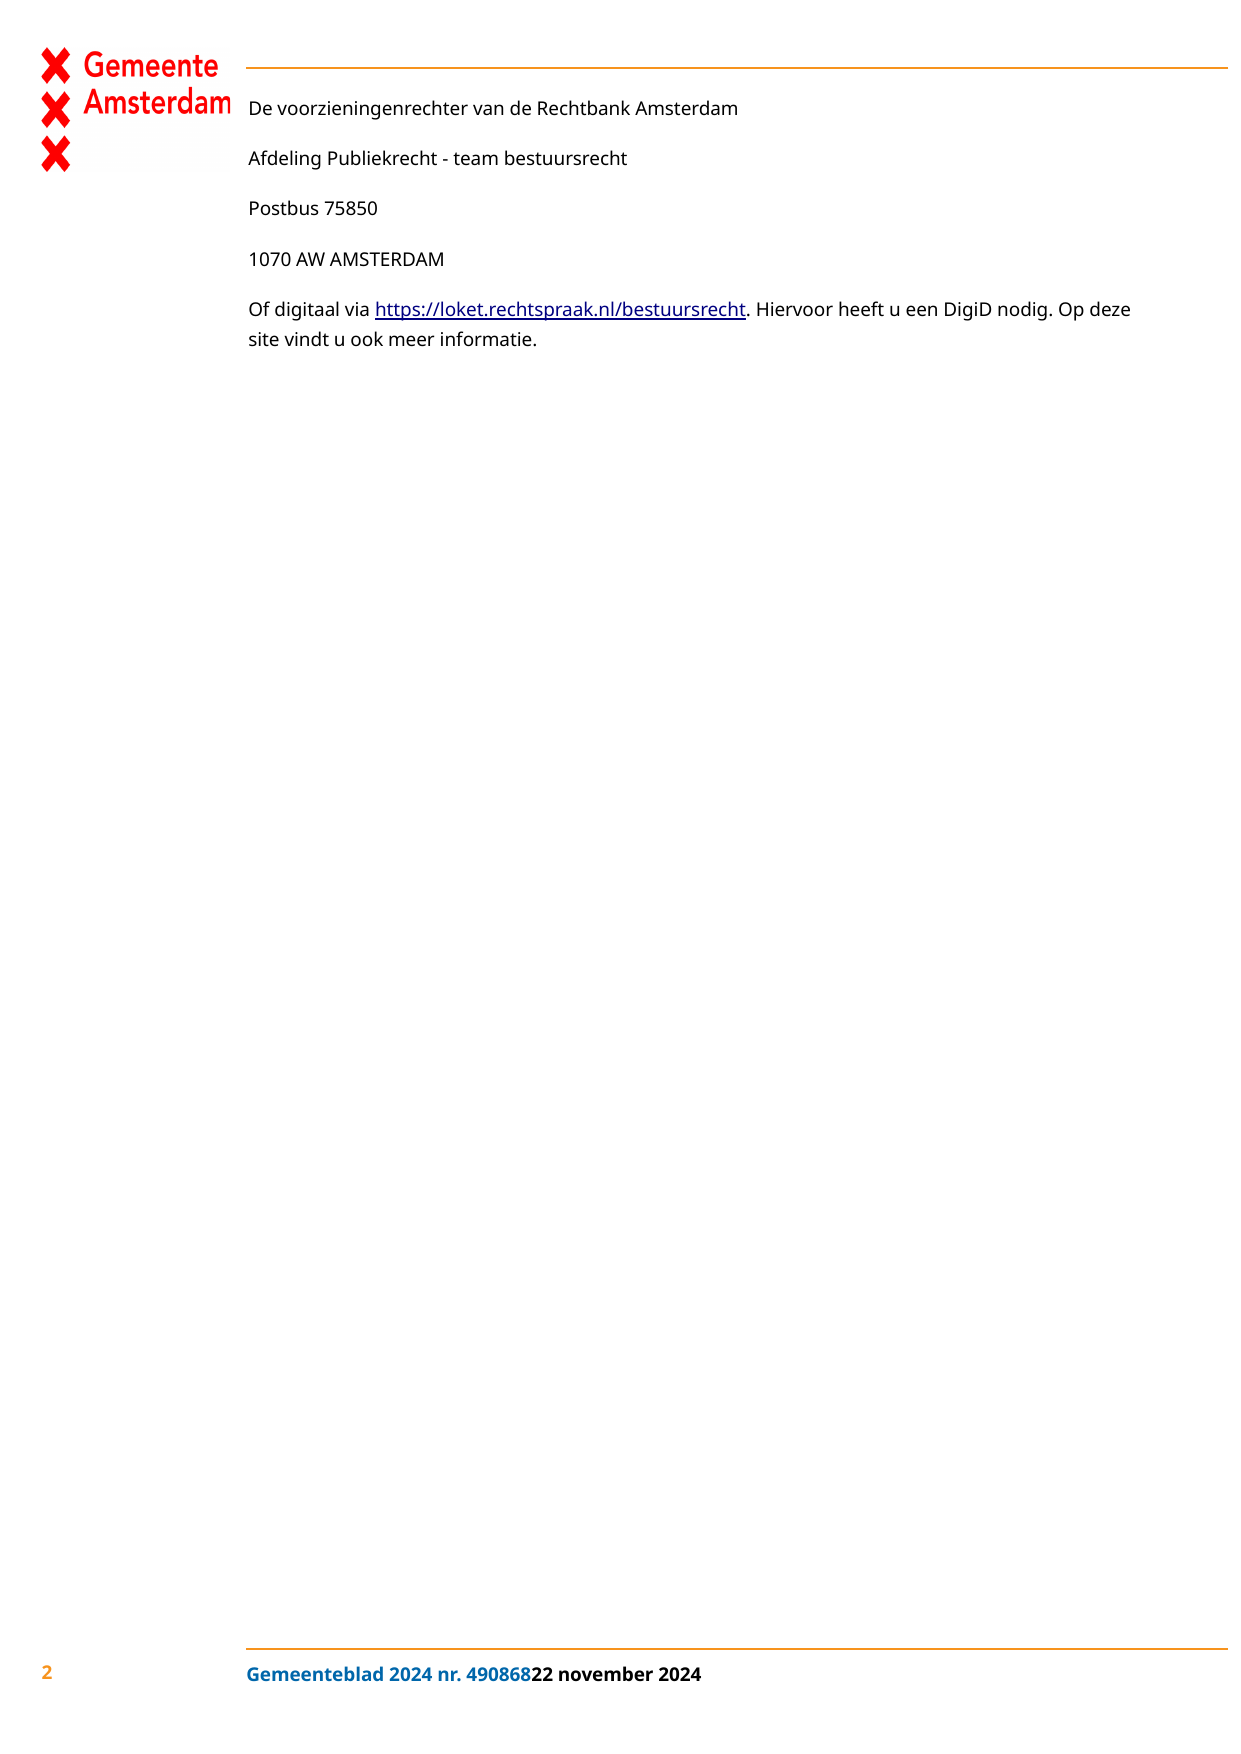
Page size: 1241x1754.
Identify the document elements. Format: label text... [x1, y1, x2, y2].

text Of digitaal via https://loket.rechtspraak.nl/bestuursrecht. Hiervoor heeft u een DigiD nodig. Op deze site vindt u ook meer informatie. [248, 296, 1152, 352]
text 1070 AW AMSTERDAM [248, 246, 1152, 272]
text De voorzieningenrechter van de Rechtbank Amsterdam [248, 95, 1152, 121]
picture [41, 47, 231, 172]
text Afdeling Publiekrecht - team bestuursrecht [248, 145, 1152, 171]
text Postbus 75850 [248, 196, 1152, 221]
